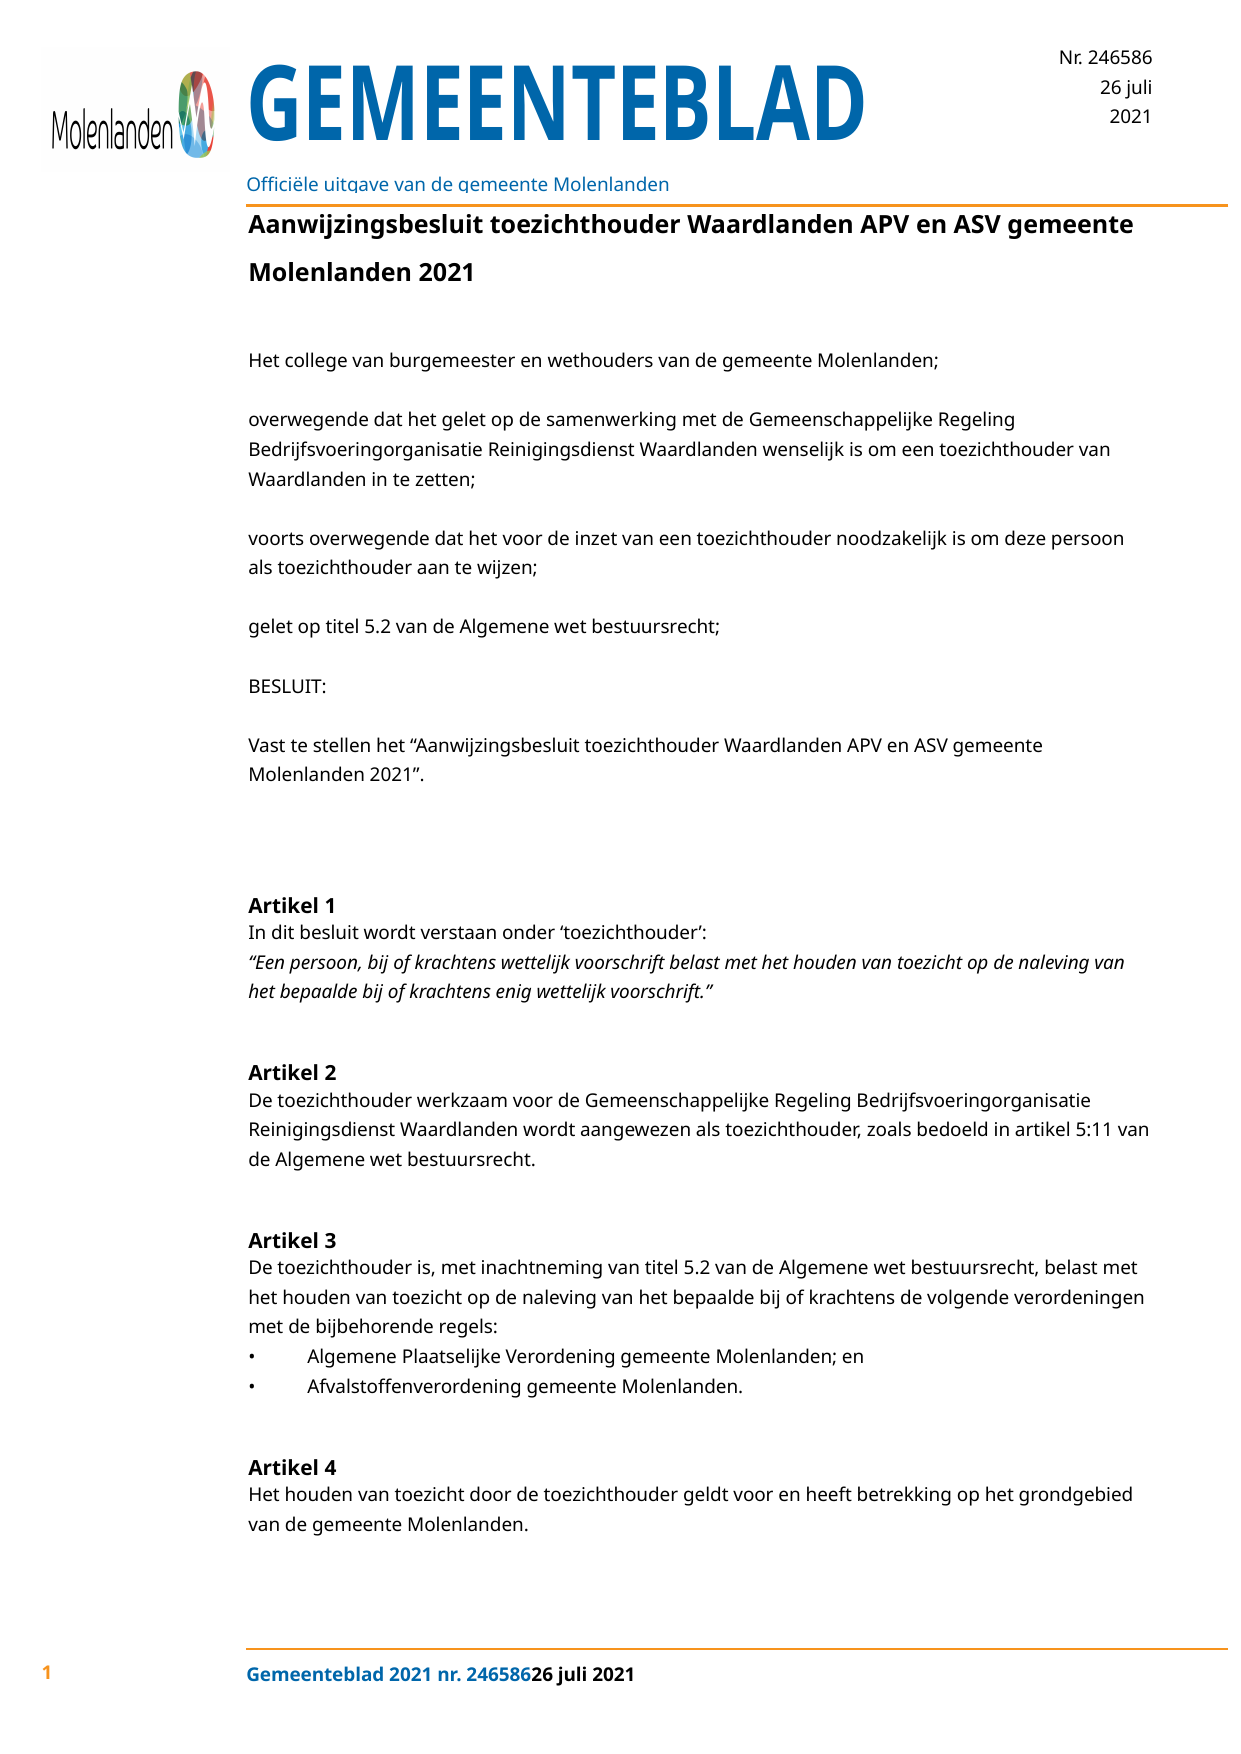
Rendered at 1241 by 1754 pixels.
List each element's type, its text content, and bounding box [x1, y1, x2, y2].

text Het college van burgemeester en wethouders van de gemeente Molenlanden; [248, 347, 1152, 373]
text De toezichthouder is, met inachtneming van titel 5.2 van de Algemene wet bestuursrecht, belast met het houden van toezicht op de naleving van het bepaalde bij of krachtens de volgende verordeningen met de bijbehorende regels: [248, 1254, 1152, 1339]
text gelet op titel 5.2 van de Algemene wet bestuursrecht; [248, 614, 1152, 639]
text Het houden van toezicht door de toezichthouder geldt voor en heeft betrekking op het grondgebied van de gemeente Molenlanden. [248, 1481, 1152, 1537]
picture [41, 47, 231, 172]
text In dit besluit wordt verstaan onder ‘toezichthouder’: [248, 919, 1152, 945]
text Aanwijzingsbesluit toezichthouder Waardlanden APV en ASV gemeente Molenlanden 2021 [248, 207, 1152, 288]
text Artikel 2 [248, 1058, 1152, 1087]
text “Een persoon, bij of krachtens wettelijk voorschrift belast met het houden van toezicht op de naleving van het bepaalde bij of krachtens enig wettelijk voorschrift.” [248, 949, 1152, 1004]
text Artikel 1 [248, 891, 1152, 919]
text overwegende dat het gelet op de samenwerking met de Gemeenschappelijke Regeling Bedrijfsvoeringorganisatie Reinigingsdienst Waardlanden wenselijk is om een toezichthouder van Waardlanden in te zetten; [248, 407, 1152, 492]
text Vast te stellen het “Aanwijzingsbesluit toezichthouder Waardlanden APV en ASV gemeente Molenlanden 2021”. [248, 732, 1152, 787]
text voorts overwegende dat het voor de inzet van een toezichthouder noodzakelijk is om deze persoon als toezichthouder aan te wijzen; [248, 525, 1152, 580]
text Artikel 4 [248, 1453, 1152, 1481]
text BESLUIT: [248, 673, 1152, 699]
list Afvalstoffenverordening gemeente Molenlanden. [248, 1373, 1152, 1399]
text Artikel 3 [248, 1226, 1152, 1254]
list Algemene Plaatselijke Verordening gemeente Molenlanden; en [248, 1343, 1152, 1369]
text De toezichthouder werkzaam voor de Gemeenschappelijke Regeling Bedrijfsvoeringorganisatie Reinigingsdienst Waardlanden wordt aangewezen als toezichthouder, zoals bedoeld in artikel 5:11 van de Algemene wet bestuursrecht. [248, 1087, 1152, 1172]
